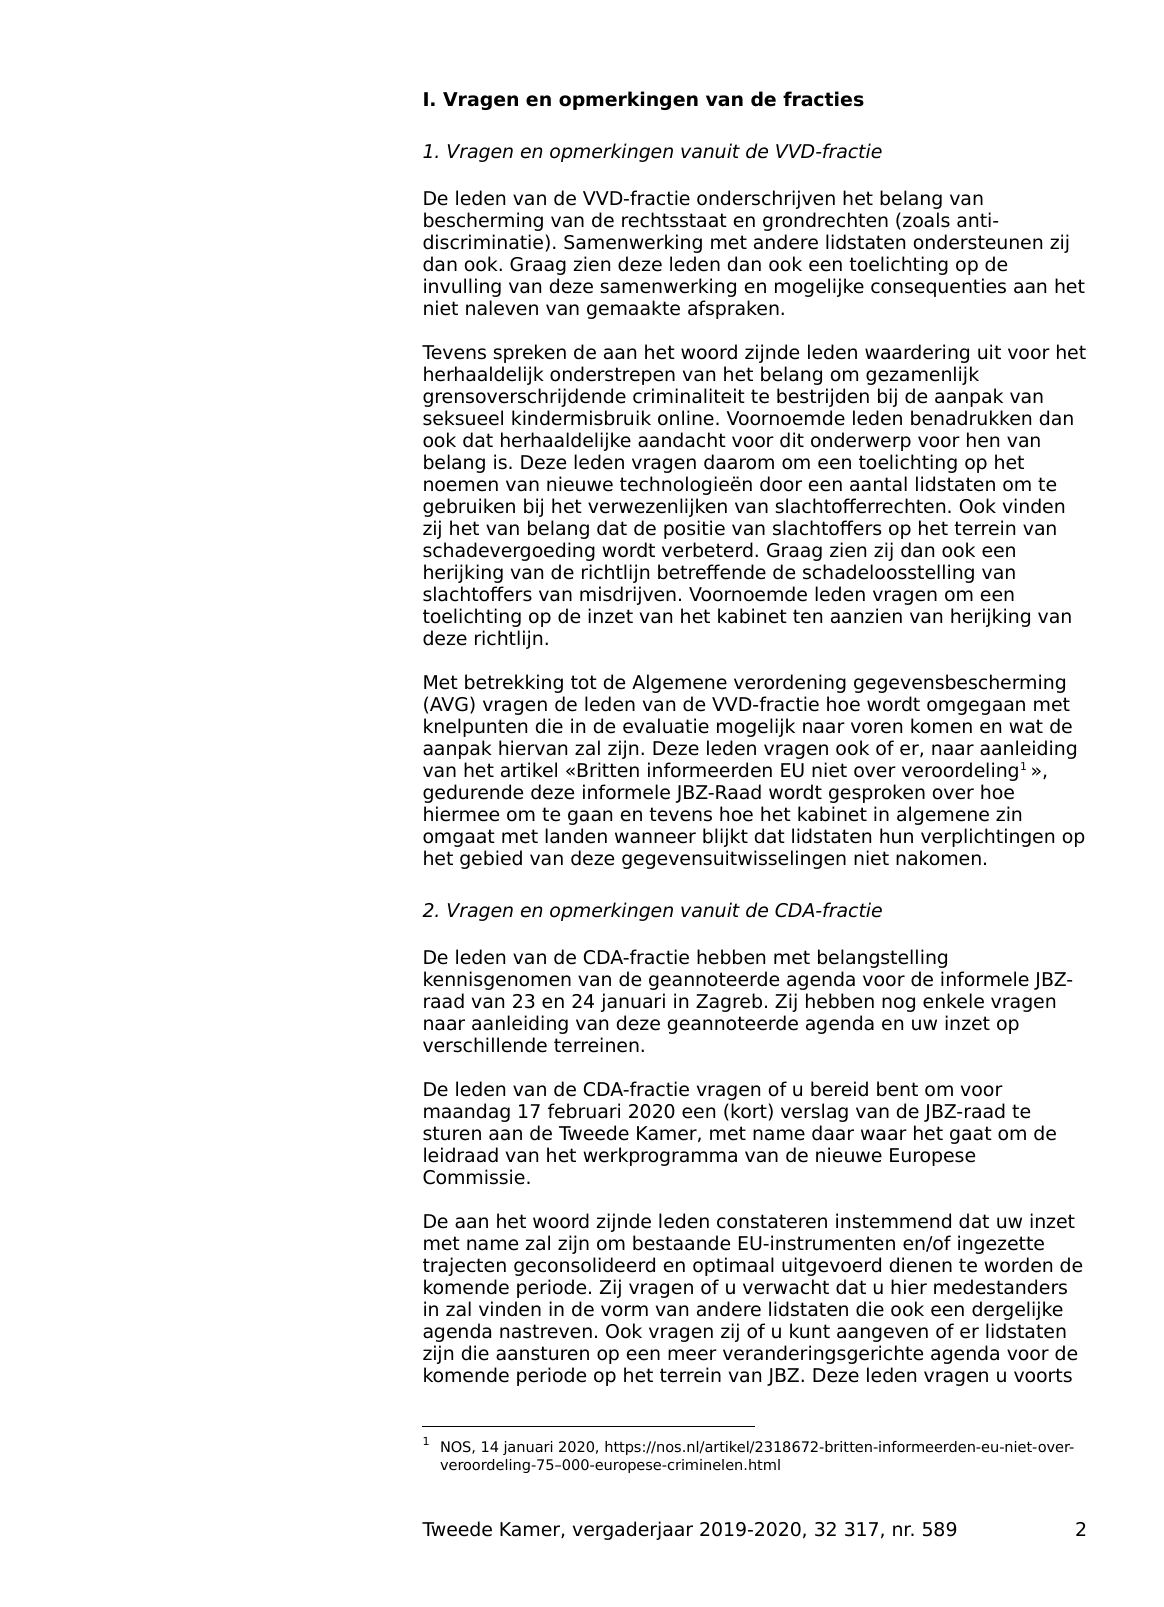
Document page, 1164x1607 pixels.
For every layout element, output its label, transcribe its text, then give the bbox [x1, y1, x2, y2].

text De leden van de CDA-fractie hebben met belangstelling kennisgenomen van de geannoteerde agenda voor de informele JBZ-raad van 23 en 24 januari in Zagreb. Zij hebben nog enkele vragen naar aanleiding van deze geannoteerde agenda en uw inzet op verschillende terreinen. [422, 947, 1087, 1057]
text De aan het woord zijnde leden constateren instemmend dat uw inzet met name zal zijn om bestaande EU-instrumenten en/of ingezette trajecten geconsolideerd en optimaal uitgevoerd dienen te worden de komende periode. Zij vragen of u verwacht dat u hier medestanders in zal vinden in de vorm van andere lidstaten die ook een dergelijke agenda nastreven. Ook vragen zij of u kunt aangeven of er lidstaten zijn die aansturen op een meer veranderingsgerichte agenda voor de komende periode op het terrein van JBZ. Deze leden vragen u voorts [422, 1211, 1087, 1387]
text De leden van de VVD-fractie onderschrijven het belang van bescherming van de rechtsstaat en grondrechten (zoals anti-discriminatie). Samenwerking met andere lidstaten ondersteunen zij dan ook. Graag zien deze leden dan ook een toelichting op de invulling van deze samenwerking en mogelijke consequenties aan het niet naleven van gemaakte afspraken. [422, 188, 1087, 320]
text NOS, 14 januari 2020, https://nos.nl/artikel/2318672-britten-informeerden-eu-niet-over-veroordeling-75–000-europese-criminelen.html [422, 1435, 1087, 1474]
text Tevens spreken de aan het woord zijnde leden waardering uit voor het herhaaldelijk onderstrepen van het belang om gezamenlijk grensoverschrijdende criminaliteit te bestrijden bij de aanpak van seksueel kindermisbruik online. Voornoemde leden benadrukken dan ook dat herhaaldelijke aandacht voor dit onderwerp voor hen van belang is. Deze leden vragen daarom om een toelichting op het noemen van nieuwe technologieën door een aantal lidstaten om te gebruiken bij het verwezenlijken van slachtofferrechten. Ook vinden zij het van belang dat de positie van slachtoffers op het terrein van schadevergoeding wordt verbeterd. Graag zien zij dan ook een herijking van de richtlijn betreffende de schadeloosstelling van slachtoffers van misdrijven. Voornoemde leden vragen om een toelichting op de inzet van het kabinet ten aanzien van herijking van deze richtlijn. [422, 342, 1087, 650]
text De leden van de CDA-fractie vragen of u bereid bent om voor maandag 17 februari 2020 een (kort) verslag van de JBZ-raad te sturen aan de Tweede Kamer, met name daar waar het gaat om de leidraad van het werkprogramma van de nieuwe Europese Commissie. [422, 1079, 1087, 1189]
subtitle 1. Vragen en opmerkingen vanuit de VVD-fractie [422, 141, 1087, 163]
subtitle I. Vragen en opmerkingen van de fracties [422, 89, 1087, 111]
subtitle 2. Vragen en opmerkingen vanuit de CDA-fractie [422, 900, 1087, 922]
text Met betrekking tot de Algemene verordening gegevensbescherming (AVG) vragen de leden van de VVD-fractie hoe wordt omgegaan met knelpunten die in de evaluatie mogelijk naar voren komen en wat de aanpak hiervan zal zijn. Deze leden vragen ook of er, naar aanleiding van het artikel «Britten informeerden EU niet over veroordeling», gedurende deze informele JBZ-Raad wordt gesproken over hoe hiermee om te gaan en tevens hoe het kabinet in algemene zin omgaat met landen wanneer blijkt dat lidstaten hun verplichtingen op het gebied van deze gegevensuitwisselingen niet nakomen. [422, 672, 1087, 870]
